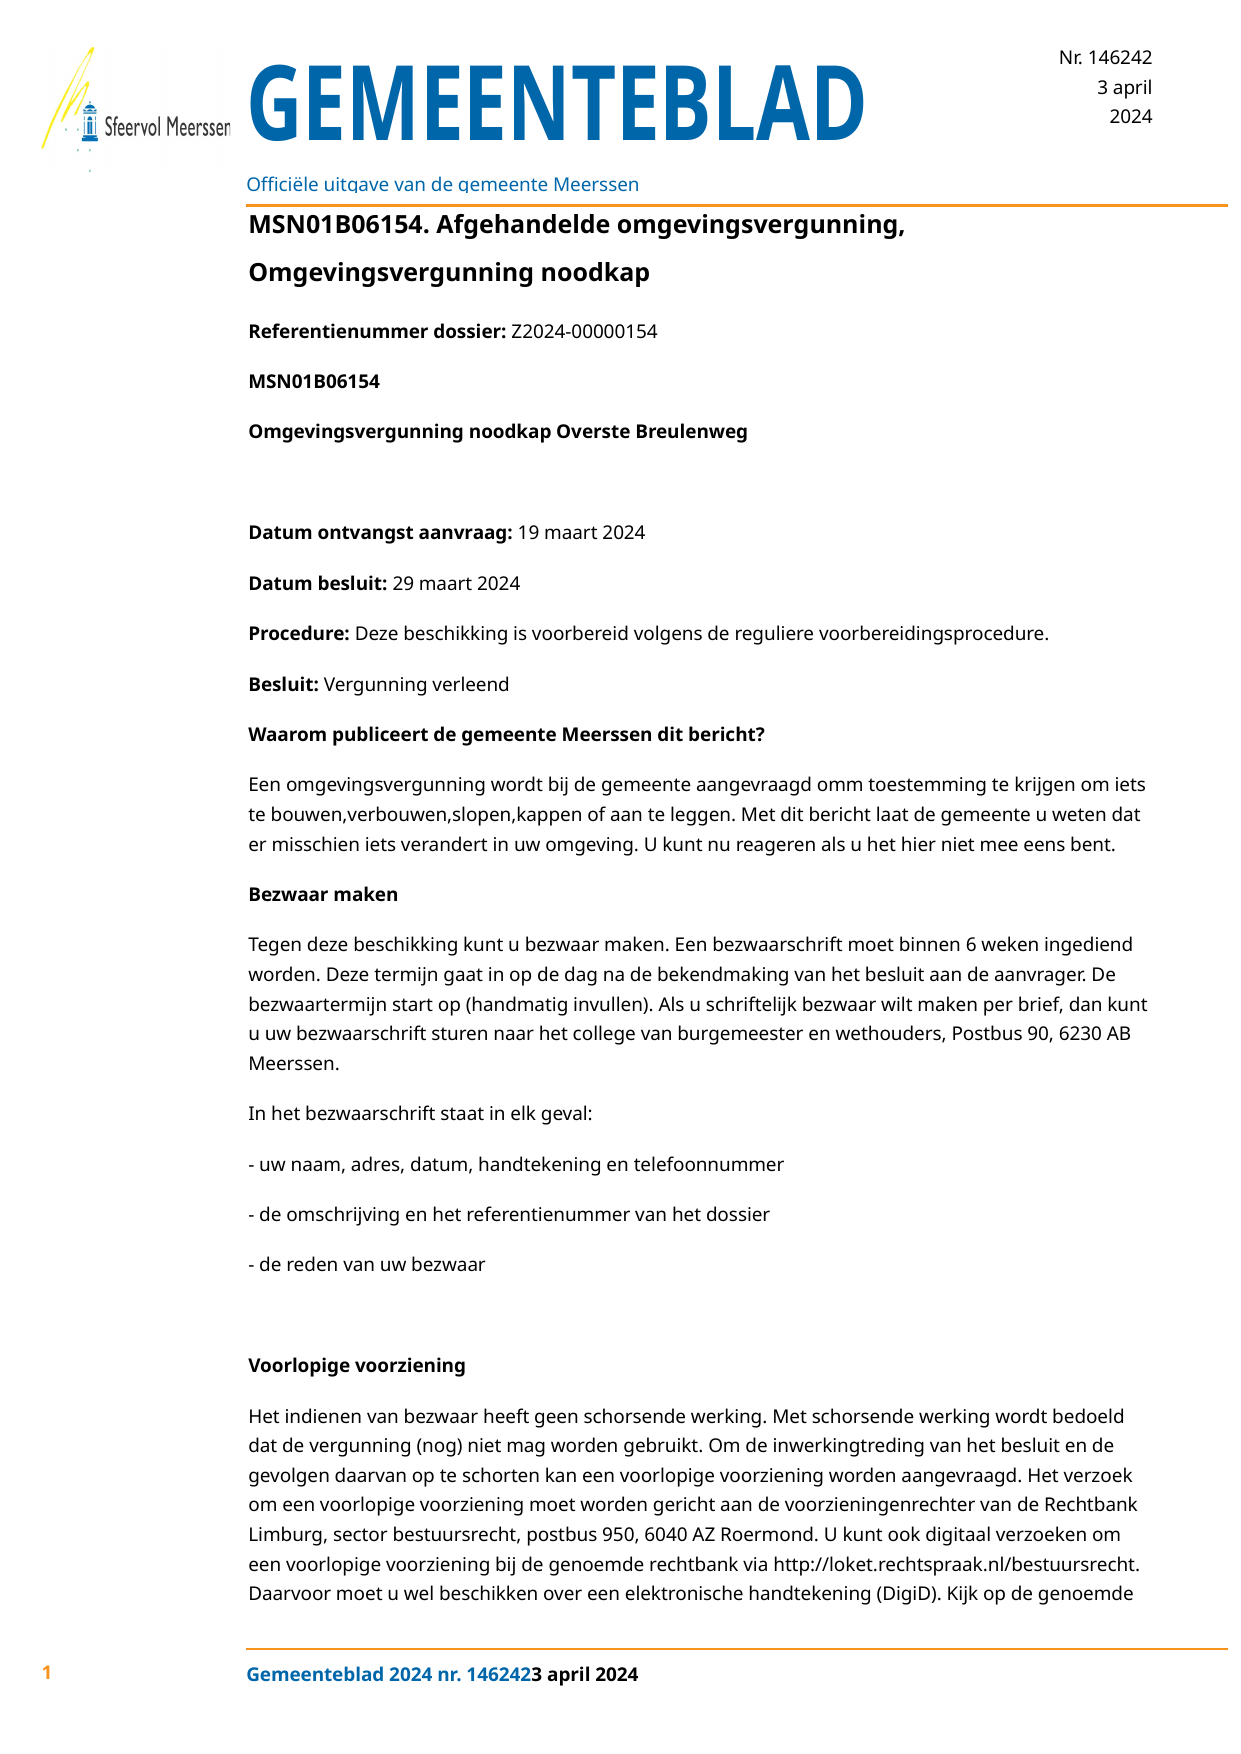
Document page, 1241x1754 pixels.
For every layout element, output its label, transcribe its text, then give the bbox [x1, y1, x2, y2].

text Datum besluit: 29 maart 2024 [248, 570, 1152, 596]
text Datum ontvangst aanvraag: 19 maart 2024 [248, 519, 1152, 545]
text Waarom publiceert de gemeente Meerssen dit bericht? [248, 721, 1152, 747]
text - de reden van uw bezwaar [248, 1252, 1152, 1277]
text Een omgevingsvergunning wordt bij de gemeente aangevraagd omm toestemming te krijgen om iets te bouwen,verbouwen,slopen,kappen of aan te leggen. Met dit bericht laat de gemeente u weten dat er misschien iets verandert in uw omgeving. U kunt nu reageren als u het hier niet mee eens bent. [248, 772, 1152, 857]
text Voorlopige voorziening [248, 1352, 1152, 1378]
text Omgevingsvergunning noodkap Overste Breulenweg [248, 419, 1152, 444]
text Het indienen van bezwaar heeft geen schorsende werking. Met schorsende werking wordt bedoeld dat de vergunning (nog) niet mag worden gebruikt. Om de inwerkingtreding van het besluit en de gevolgen daarvan op te schorten kan een voorlopige voorziening worden aangevraagd. Het verzoek om een voorlopige voorziening moet worden gericht aan de voorzieningenrechter van de Rechtbank Limburg, sector bestuursrecht, postbus 950, 6040 AZ Roermond. U kunt ook digitaal verzoeken om een voorlopige voorziening bij de genoemde rechtbank via http://loket.rechtspraak.nl/bestuursrecht. Daarvoor moet u wel beschikken over een elektronische handtekening (DigiD). Kijk op de genoemde [248, 1403, 1152, 1606]
text MSN01B06154 [248, 368, 1152, 394]
text Referentienummer dossier: Z2024-00000154 [248, 318, 1152, 344]
text Bezwaar maken [248, 881, 1152, 907]
text - de omschrijving en het referentienummer van het dossier [248, 1201, 1152, 1227]
text Procedure: Deze beschikking is voorbereid volgens de reguliere voorbereidingsprocedure. [248, 620, 1152, 646]
text - uw naam, adres, datum, handtekening en telefoonnummer [248, 1151, 1152, 1177]
picture [41, 47, 231, 172]
text Besluit: Vergunning verleend [248, 671, 1152, 697]
text Tegen deze beschikking kunt u bezwaar maken. Een bezwaarschrift moet binnen 6 weken ingediend worden. Deze termijn gaat in op de dag na de bekendmaking van het besluit aan de aanvrager. De bezwaartermijn start op (handmatig invullen). Als u schriftelijk bezwaar wilt maken per brief, dan kunt u uw bezwaarschrift sturen naar het college van burgemeester en wethouders, Postbus 90, 6230 AB Meerssen. [248, 932, 1152, 1076]
text In het bezwaarschrift staat in elk geval: [248, 1100, 1152, 1126]
text MSN01B06154. Afgehandelde omgevingsvergunning, Omgevingsvergunning noodkap [248, 207, 1152, 288]
